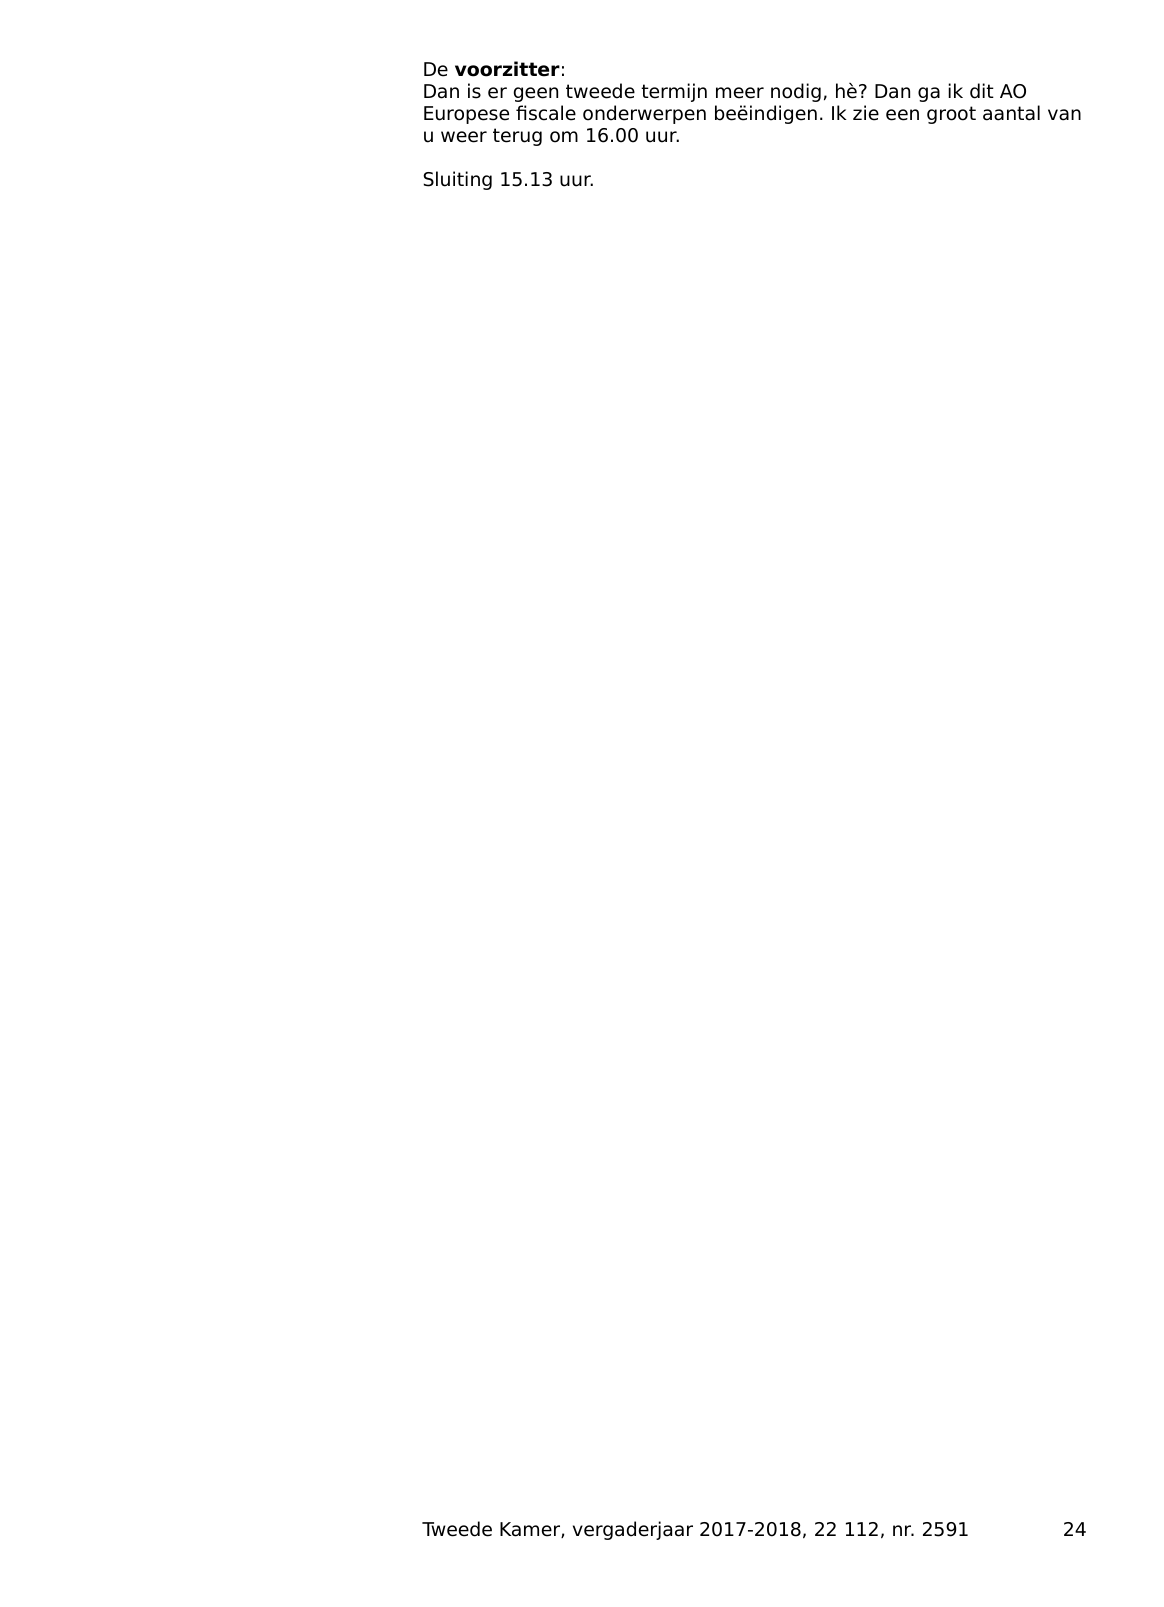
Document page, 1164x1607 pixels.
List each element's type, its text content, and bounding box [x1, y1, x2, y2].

text Dan is er geen tweede termijn meer nodig, hè? Dan ga ik dit AO Europese fiscale onderwerpen beëindigen. Ik zie een groot aantal van u weer terug om 16.00 uur. [422, 81, 1087, 147]
text De voorzitter: [422, 59, 1087, 81]
text Sluiting 15.13 uur. [422, 169, 1087, 191]
